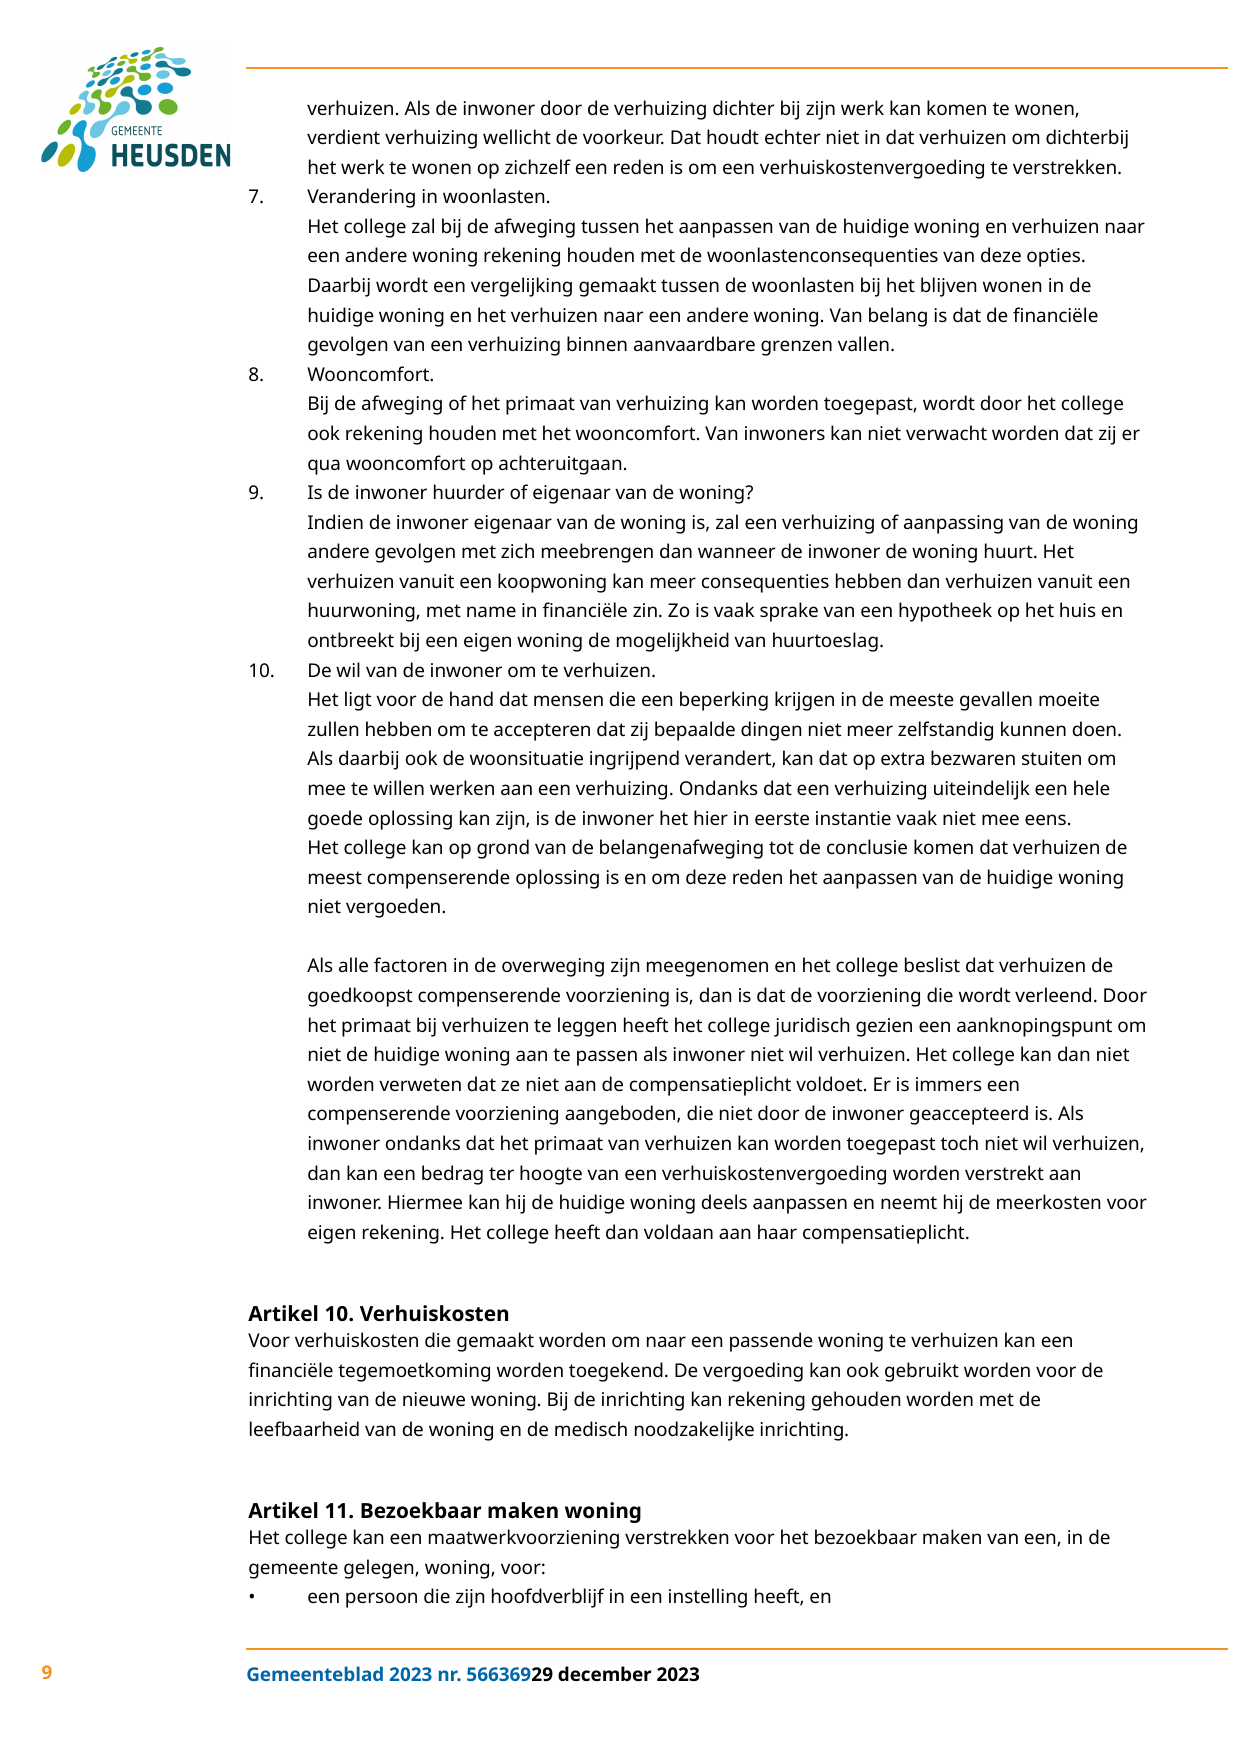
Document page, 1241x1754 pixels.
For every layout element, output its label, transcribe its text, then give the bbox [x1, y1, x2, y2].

list Het college zal bij de afweging tussen het aanpassen van de huidige woning en verhuizen naar een andere woning rekening houden met de woonlastenconsequenties van deze opties. Daarbij wordt een vergelijking gemaakt tussen de woonlasten bij het blijven wonen in de huidige woning en het verhuizen naar een andere woning. Van belang is dat de financiële gevolgen van een verhuizing binnen aanvaardbare grenzen vallen. [248, 213, 1152, 357]
list Wooncomfort. [248, 361, 1152, 387]
list Het ligt voor de hand dat mensen die een beperking krijgen in de meeste gevallen moeite zullen hebben om te accepteren dat zij bepaalde dingen niet meer zelfstandig kunnen doen. Als daarbij ook de woonsituatie ingrijpend verandert, kan dat op extra bezwaren stuiten om mee te willen werken aan een verhuizing. Ondanks dat een verhuizing uiteindelijk een hele goede oplossing kan zijn, is de inwoner het hier in eerste instantie vaak niet mee eens. [248, 686, 1152, 831]
picture [41, 47, 231, 172]
list Indien de inwoner eigenaar van de woning is, zal een verhuizing of aanpassing van de woning andere gevolgen met zich meebrengen dan wanneer de inwoner de woning huurt. Het verhuizen vanuit een koopwoning kan meer consequenties hebben dan verhuizen vanuit een huurwoning, met name in financiële zin. Zo is vaak sprake van een hypotheek op het huis en ontbreekt bij een eigen woning de mogelijkheid van huurtoeslag. [248, 509, 1152, 653]
text Het college kan een maatwerkvoorziening verstrekken voor het bezoekbaar maken van een, in de gemeente gelegen, woning, voor: [248, 1524, 1152, 1580]
text Artikel 10. Verhuiskosten [248, 1299, 1152, 1327]
list verhuizen. Als de inwoner door de verhuizing dichter bij zijn werk kan komen te wonen, verdient verhuizing wellicht de voorkeur. Dat houdt echter niet in dat verhuizen om dichterbij het werk te wonen op zichzelf een reden is om een verhuiskostenvergoeding te verstrekken. [248, 95, 1152, 180]
text Voor verhuiskosten die gemaakt worden om naar een passende woning te verhuizen kan een financiële tegemoetkoming worden toegekend. De vergoeding kan ook gebruikt worden voor de inrichting van de nieuwe woning. Bij de inrichting kan rekening gehouden worden met de leefbaarheid van de woning en de medisch noodzakelijke inrichting. [248, 1327, 1152, 1442]
list Is de inwoner huurder of eigenaar van de woning? [248, 479, 1152, 505]
list Bij de afweging of het primaat van verhuizing kan worden toegepast, wordt door het college ook rekening houden met het wooncomfort. Van inwoners kan niet verwacht worden dat zij er qua wooncomfort op achteruitgaan. [248, 391, 1152, 476]
list De wil van de inwoner om te verhuizen. [248, 657, 1152, 683]
list Het college kan op grond van de belangenafweging tot de conclusie komen dat verhuizen de meest compenserende oplossing is en om deze reden het aanpassen van de huidige woning niet vergoeden. [248, 834, 1152, 919]
list Als alle factoren in de overweging zijn meegenomen en het college beslist dat verhuizen de goedkoopst compenserende voorziening is, dan is dat de voorziening die wordt verleend. Door het primaat bij verhuizen te leggen heeft het college juridisch gezien een aanknopingspunt om niet de huidige woning aan te passen als inwoner niet wil verhuizen. Het college kan dan niet worden verweten dat ze niet aan de compensatieplicht voldoet. Er is immers een compenserende voorziening aangeboden, die niet door de inwoner geaccepteerd is. Als inwoner ondanks dat het primaat van verhuizen kan worden toegepast toch niet wil verhuizen, dan kan een bedrag ter hoogte van een verhuiskostenvergoeding worden verstrekt aan inwoner. Hiermee kan hij de huidige woning deels aanpassen en neemt hij de meerkosten voor eigen rekening. Het college heeft dan voldaan aan haar compensatieplicht. [248, 953, 1152, 1245]
text Artikel 11. Bezoekbaar maken woning [248, 1496, 1152, 1524]
list Verandering in woonlasten. [248, 183, 1152, 209]
list een persoon die zijn hoofdverblijf in een instelling heeft, en [248, 1584, 1152, 1609]
